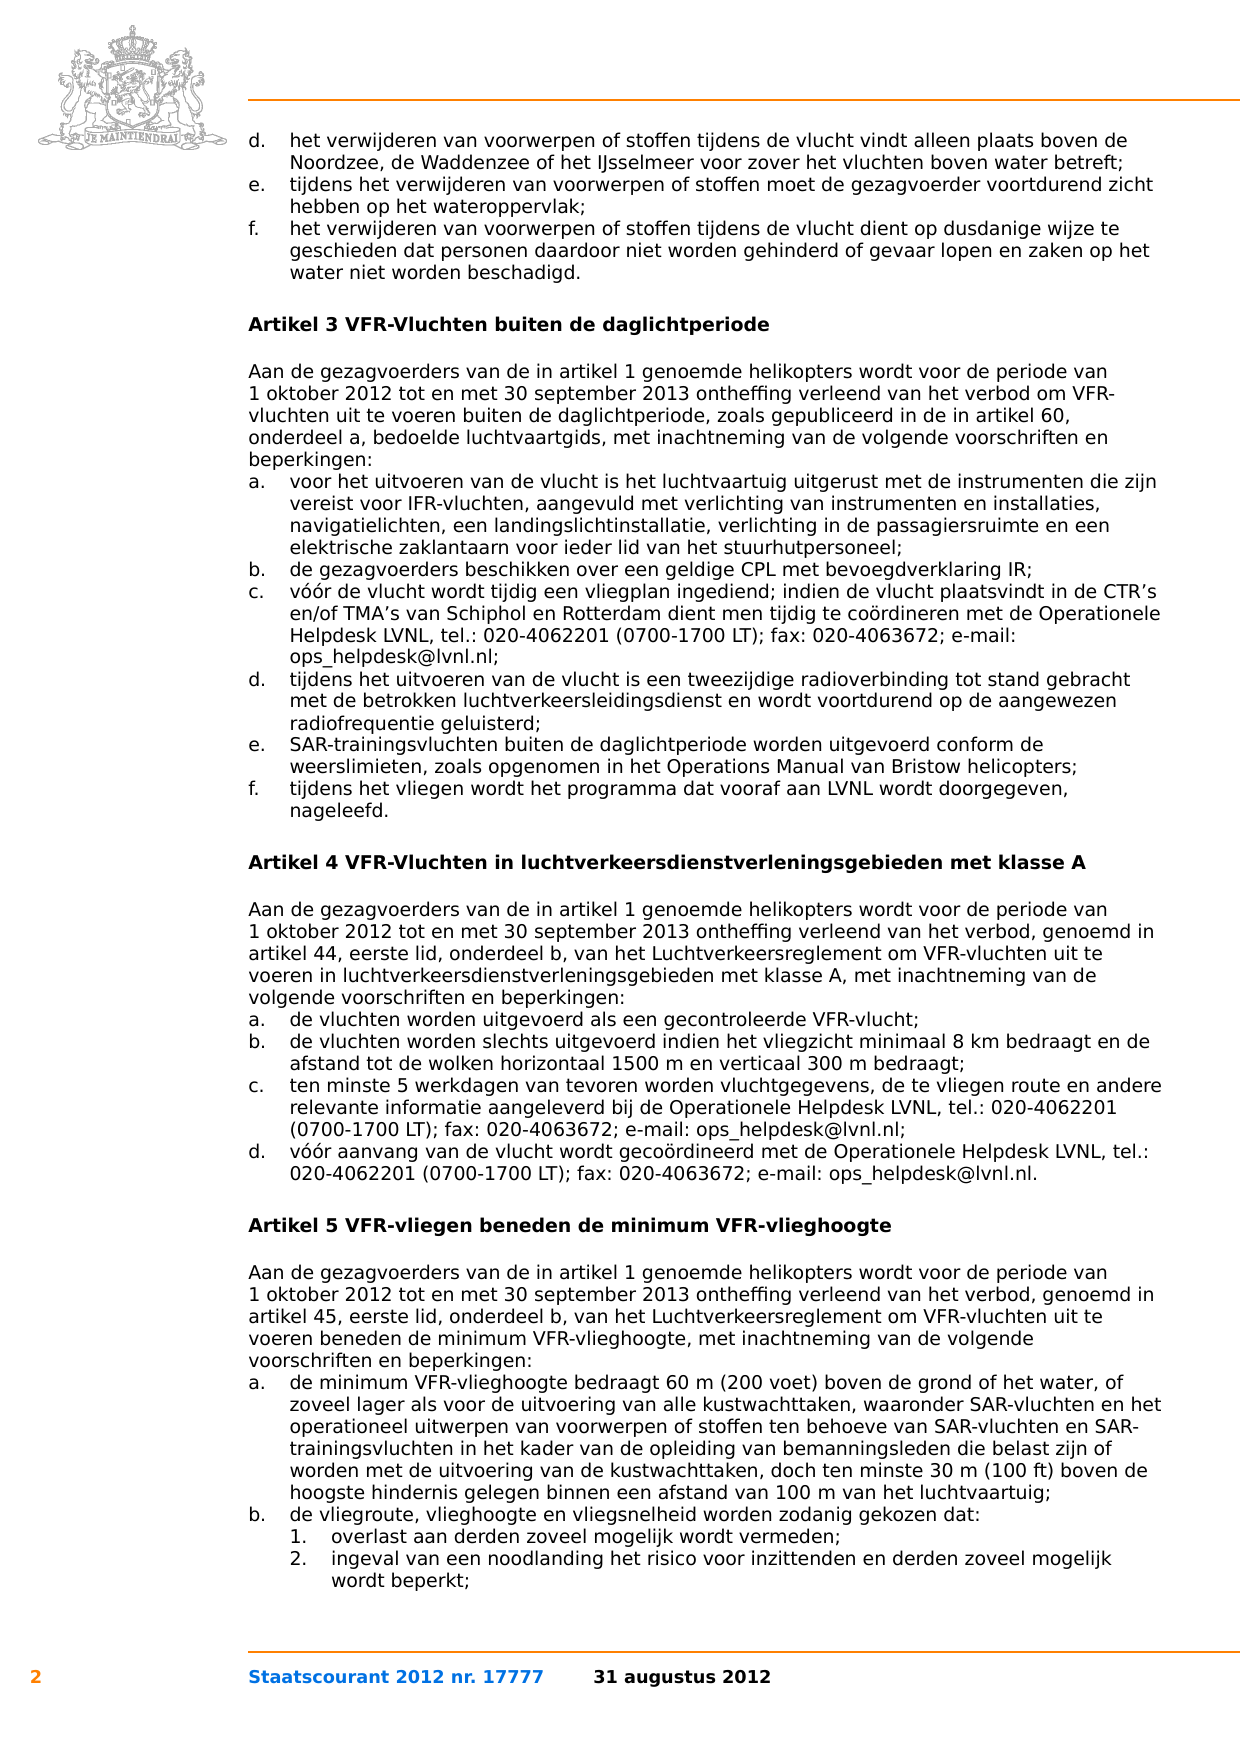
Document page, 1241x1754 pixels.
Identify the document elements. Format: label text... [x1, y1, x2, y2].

text b. de gezagvoerders beschikken over een geldige CPL met bevoegdverklaring IR; [248, 558, 1163, 581]
text f. tijdens het vliegen wordt het programma dat vooraf aan LVNL wordt doorgegeven, nageleefd. [248, 778, 1163, 822]
text d. tijdens het uitvoeren van de vlucht is een tweezijdige radioverbinding tot stand gebracht met de betrokken luchtverkeersleidingsdienst en wordt voortdurend op de aangewezen radiofrequentie geluisterd; [248, 668, 1163, 734]
text b. de vluchten worden slechts uitgevoerd indien het vliegzicht minimaal 8 km bedraagt en de afstand tot de wolken horizontaal 1500 m en verticaal 300 m bedraagt; [248, 1031, 1163, 1075]
subtitle Artikel 4 VFR-Vluchten in luchtverkeersdienstverleningsgebieden met klasse A [248, 852, 1163, 874]
subtitle Artikel 5 VFR-vliegen beneden de minimum VFR-vlieghoogte [248, 1215, 1163, 1237]
text c. vóór de vlucht wordt tijdig een vliegplan ingediend; indien de vlucht plaatsvindt in de CTR’s en/of TMA’s van Schiphol en Rotterdam dient men tijdig te coördineren met de Operationele Helpdesk LVNL, tel.: 020-4062201 (0700-1700 LT); fax: 020-4063672; e-mail: ops_helpdesk@lvnl.nl; [248, 581, 1163, 668]
text d. het verwijderen van voorwerpen of stoffen tijdens de vlucht vindt alleen plaats boven de Noordzee, de Waddenzee of het IJsselmeer voor zover het vluchten boven water betreft; [248, 130, 1163, 174]
text f. het verwijderen van voorwerpen of stoffen tijdens de vlucht dient op dusdanige wijze te geschieden dat personen daardoor niet worden gehinderd of gevaar lopen en zaken op het water niet worden beschadigd. [248, 218, 1163, 284]
text Aan de gezagvoerders van de in artikel 1 genoemde helikopters wordt voor de periode van 1 oktober 2012 tot en met 30 september 2013 ontheffing verleend van het verbod om VFR-vluchten uit te voeren buiten de daglichtperiode, zoals gepubliceerd in de in artikel 60, onderdeel a, bedoelde luchtvaartgids, met inachtneming van de volgende voorschriften en beperkingen: [248, 361, 1163, 471]
text 2. ingeval van een noodlanding het risico voor inzittenden en derden zoveel mogelijk wordt beperkt; [289, 1548, 1163, 1592]
text d. vóór aanvang van de vlucht wordt gecoördineerd met de Operationele Helpdesk LVNL, tel.: 020-4062201 (0700-1700 LT); fax: 020-4063672; e-mail: ops_helpdesk@lvnl.nl. [248, 1141, 1163, 1185]
text e. SAR-trainingsvluchten buiten de daglichtperiode worden uitgevoerd conform de weerslimieten, zoals opgenomen in het Operations Manual van Bristow helicopters; [248, 734, 1163, 778]
text a. de minimum VFR-vlieghoogte bedraagt 60 m (200 voet) boven de grond of het water, of zoveel lager als voor de uitvoering van alle kustwachttaken, waaronder SAR-vluchten en het operationeel uitwerpen van voorwerpen of stoffen ten behoeve van SAR-vluchten en SAR-trainingsvluchten in het kader van de opleiding van bemanningsleden die belast zijn of worden met de uitvoering van de kustwachttaken, doch ten minste 30 m (100 ft) boven de hoogste hindernis gelegen binnen een afstand van 100 m van het luchtvaartuig; [248, 1372, 1163, 1504]
text Aan de gezagvoerders van de in artikel 1 genoemde helikopters wordt voor de periode van 1 oktober 2012 tot en met 30 september 2013 ontheffing verleend van het verbod, genoemd in artikel 44, eerste lid, onderdeel b, van het Luchtverkeersreglement om VFR-vluchten uit te voeren in luchtverkeersdienstverleningsgebieden met klasse A, met inachtneming van de volgende voorschriften en beperkingen: [248, 899, 1163, 1009]
text Aan de gezagvoerders van de in artikel 1 genoemde helikopters wordt voor de periode van 1 oktober 2012 tot en met 30 september 2013 ontheffing verleend van het verbod, genoemd in artikel 45, eerste lid, onderdeel b, van het Luchtverkeersreglement om VFR-vluchten uit te voeren beneden de minimum VFR-vlieghoogte, met inachtneming van de volgende voorschriften en beperkingen: [248, 1262, 1163, 1372]
text b. de vliegroute, vlieghoogte en vliegsnelheid worden zodanig gekozen dat: [248, 1504, 1163, 1526]
text 1. overlast aan derden zoveel mogelijk wordt vermeden; [289, 1526, 1163, 1548]
text c. ten minste 5 werkdagen van tevoren worden vluchtgegevens, de te vliegen route en andere relevante informatie aangeleverd bij de Operationele Helpdesk LVNL, tel.: 020-4062201 (0700-1700 LT); fax: 020-4063672; e-mail: ops_helpdesk@lvnl.nl; [248, 1075, 1163, 1141]
text e. tijdens het verwijderen van voorwerpen of stoffen moet de gezagvoerder voortdurend zicht hebben op het wateroppervlak; [248, 174, 1163, 218]
picture [38, 25, 227, 150]
text a. de vluchten worden uitgevoerd als een gecontroleerde VFR-vlucht; [248, 1009, 1163, 1031]
text a. voor het uitvoeren van de vlucht is het luchtvaartuig uitgerust met de instrumenten die zijn vereist voor IFR-vluchten, aangevuld met verlichting van instrumenten en installaties, navigatielichten, een landingslichtinstallatie, verlichting in de passagiersruimte en een elektrische zaklantaarn voor ieder lid van het stuurhutpersoneel; [248, 471, 1163, 558]
subtitle Artikel 3 VFR-Vluchten buiten de daglichtperiode [248, 314, 1163, 336]
